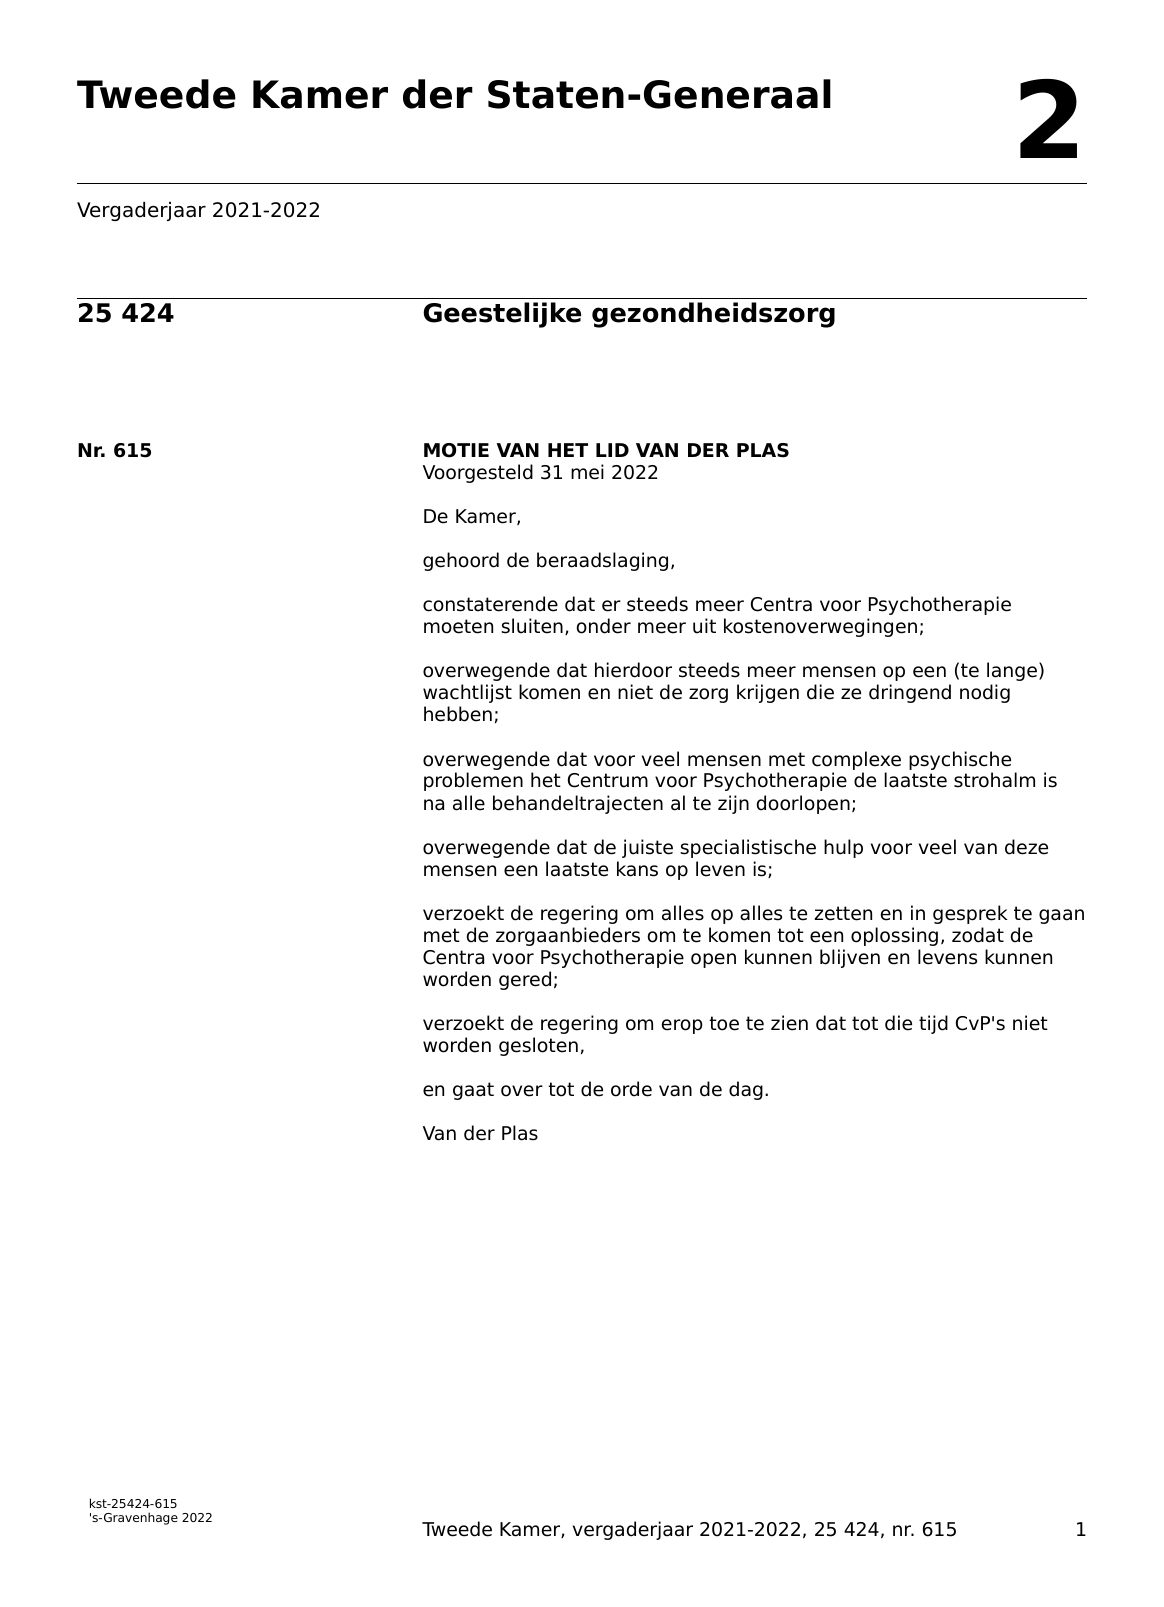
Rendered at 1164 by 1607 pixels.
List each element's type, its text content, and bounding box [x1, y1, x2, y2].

text overwegende dat de juiste specialistische hulp voor veel van deze mensen een laatste kans op leven is; [422, 837, 1087, 881]
text Voorgesteld 31 mei 2022 [422, 462, 1087, 484]
text gehoord de beraadslaging, [422, 550, 1087, 572]
text De Kamer, [422, 506, 1087, 528]
subtitle Nr. 615 MOTIE VAN HET LID VAN DER PLAS [77, 440, 1087, 462]
text Van der Plas [422, 1123, 1087, 1145]
text kst-25424-615 [88, 1497, 323, 1511]
text constaterende dat er steeds meer Centra voor Psychotherapie moeten sluiten, onder meer uit kostenoverwegingen; [422, 594, 1087, 638]
text verzoekt de regering om alles op alles te zetten en in gesprek te gaan met de zorgaanbieders om te komen tot een oplossing, zodat de Centra voor Psychotherapie open kunnen blijven en levens kunnen worden gered; [422, 903, 1087, 991]
text overwegende dat hierdoor steeds meer mensen op een (te lange) wachtlijst komen en niet de zorg krijgen die ze dringend nodig hebben; [422, 660, 1087, 726]
table_cell Vergaderjaar 2021-2022 [77, 184, 1087, 298]
text verzoekt de regering om erop toe te zien dat tot die tijd CvP's niet worden gesloten, [422, 1013, 1087, 1057]
subtitle 25 424 Geestelijke gezondheidszorg [77, 299, 1087, 329]
text overwegende dat voor veel mensen met complexe psychische problemen het Centrum voor Psychotherapie de laatste strohalm is na alle behandeltrajecten al te zijn doorlopen; [422, 748, 1087, 814]
text en gaat over tot de orde van de dag. [422, 1079, 1087, 1101]
table_header Tweede Kamer der Staten-Generaal [77, 59, 886, 183]
table_header 2 [886, 59, 1087, 183]
text 's-Gravenhage 2022 [88, 1511, 323, 1525]
